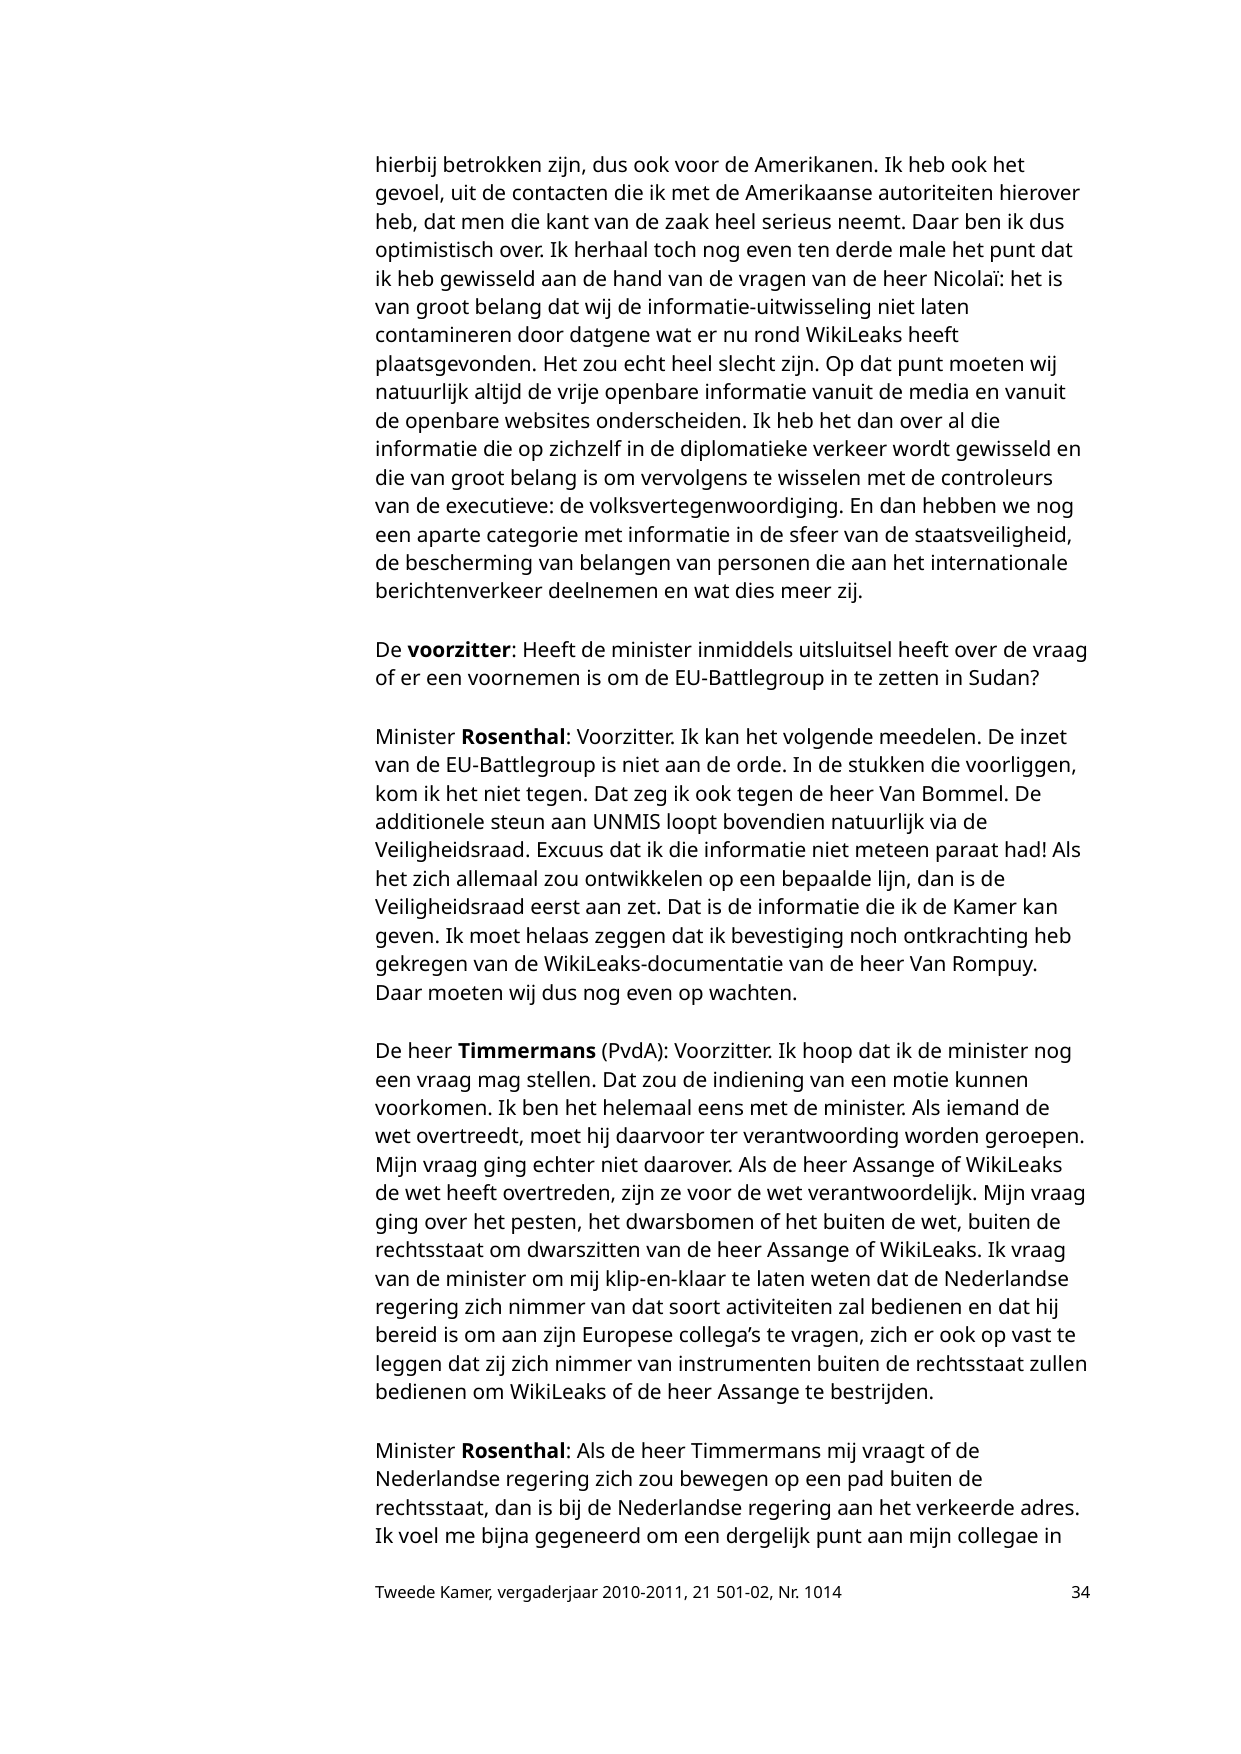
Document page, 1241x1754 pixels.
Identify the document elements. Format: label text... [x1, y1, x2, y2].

text hierbij betrokken zijn, dus ook voor de Amerikanen. Ik heb ook het gevoel, uit de contacten die ik met de Amerikaanse autoriteiten hierover heb, dat men die kant van de zaak heel serieus neemt. Daar ben ik dus optimistisch over. Ik herhaal toch nog even ten derde male het punt dat ik heb gewisseld aan de hand van de vragen van de heer Nicolaï: het is van groot belang dat wij de informatie-uitwisseling niet laten contamineren door datgene wat er nu rond WikiLeaks heeft plaatsgevonden. Het zou echt heel slecht zijn. Op dat punt moeten wij natuurlijk altijd de vrije openbare informatie vanuit de media en vanuit de openbare websites onderscheiden. Ik heb het dan over al die informatie die op zichzelf in de diplomatieke verkeer wordt gewisseld en die van groot belang is om vervolgens te wisselen met de controleurs van de executieve: de volksvertegenwoordiging. En dan hebben we nog een aparte categorie met informatie in de sfeer van de staatsveiligheid, de bescherming van belangen van personen die aan het internationale berichtenverkeer deelnemen en wat dies meer zij. [375, 150, 1090, 605]
text De heer Timmermans (PvdA): Voorzitter. Ik hoop dat ik de minister nog een vraag mag stellen. Dat zou de indiening van een motie kunnen voorkomen. Ik ben het helemaal eens met de minister. Als iemand de wet overtreedt, moet hij daarvoor ter verantwoording worden geroepen. Mijn vraag ging echter niet daarover. Als de heer Assange of WikiLeaks de wet heeft overtreden, zijn ze voor de wet verantwoordelijk. Mijn vraag ging over het pesten, het dwarsbomen of het buiten de wet, buiten de rechtsstaat om dwarszitten van de heer Assange of WikiLeaks. Ik vraag van de minister om mij klip-en-klaar te laten weten dat de Nederlandse regering zich nimmer van dat soort activiteiten zal bedienen en dat hij bereid is om aan zijn Europese collega’s te vragen, zich er ook op vast te leggen dat zij zich nimmer van instrumenten buiten de rechtsstaat zullen bedienen om WikiLeaks of de heer Assange te bestrijden. [375, 1036, 1090, 1406]
text De voorzitter: Heeft de minister inmiddels uitsluitsel heeft over de vraag of er een voornemen is om de EU-Battlegroup in te zetten in Sudan? [375, 635, 1090, 692]
text Minister Rosenthal: Als de heer Timmermans mij vraagt of de Nederlandse regering zich zou bewegen op een pad buiten de rechtsstaat, dan is bij de Nederlandse regering aan het verkeerde adres. Ik voel me bijna gegeneerd om een dergelijk punt aan mijn collegae in [375, 1436, 1090, 1550]
text Minister Rosenthal: Voorzitter. Ik kan het volgende meedelen. De inzet van de EU-Battlegroup is niet aan de orde. In de stukken die voorliggen, kom ik het niet tegen. Dat zeg ik ook tegen de heer Van Bommel. De additionele steun aan UNMIS loopt bovendien natuurlijk via de Veiligheidsraad. Excuus dat ik die informatie niet meteen paraat had! Als het zich allemaal zou ontwikkelen op een bepaalde lijn, dan is de Veiligheidsraad eerst aan zet. Dat is de informatie die ik de Kamer kan geven. Ik moet helaas zeggen dat ik bevestiging noch ontkrachting heb gekregen van de WikiLeaks-documentatie van de heer Van Rompuy. Daar moeten wij dus nog even op wachten. [375, 722, 1090, 1006]
